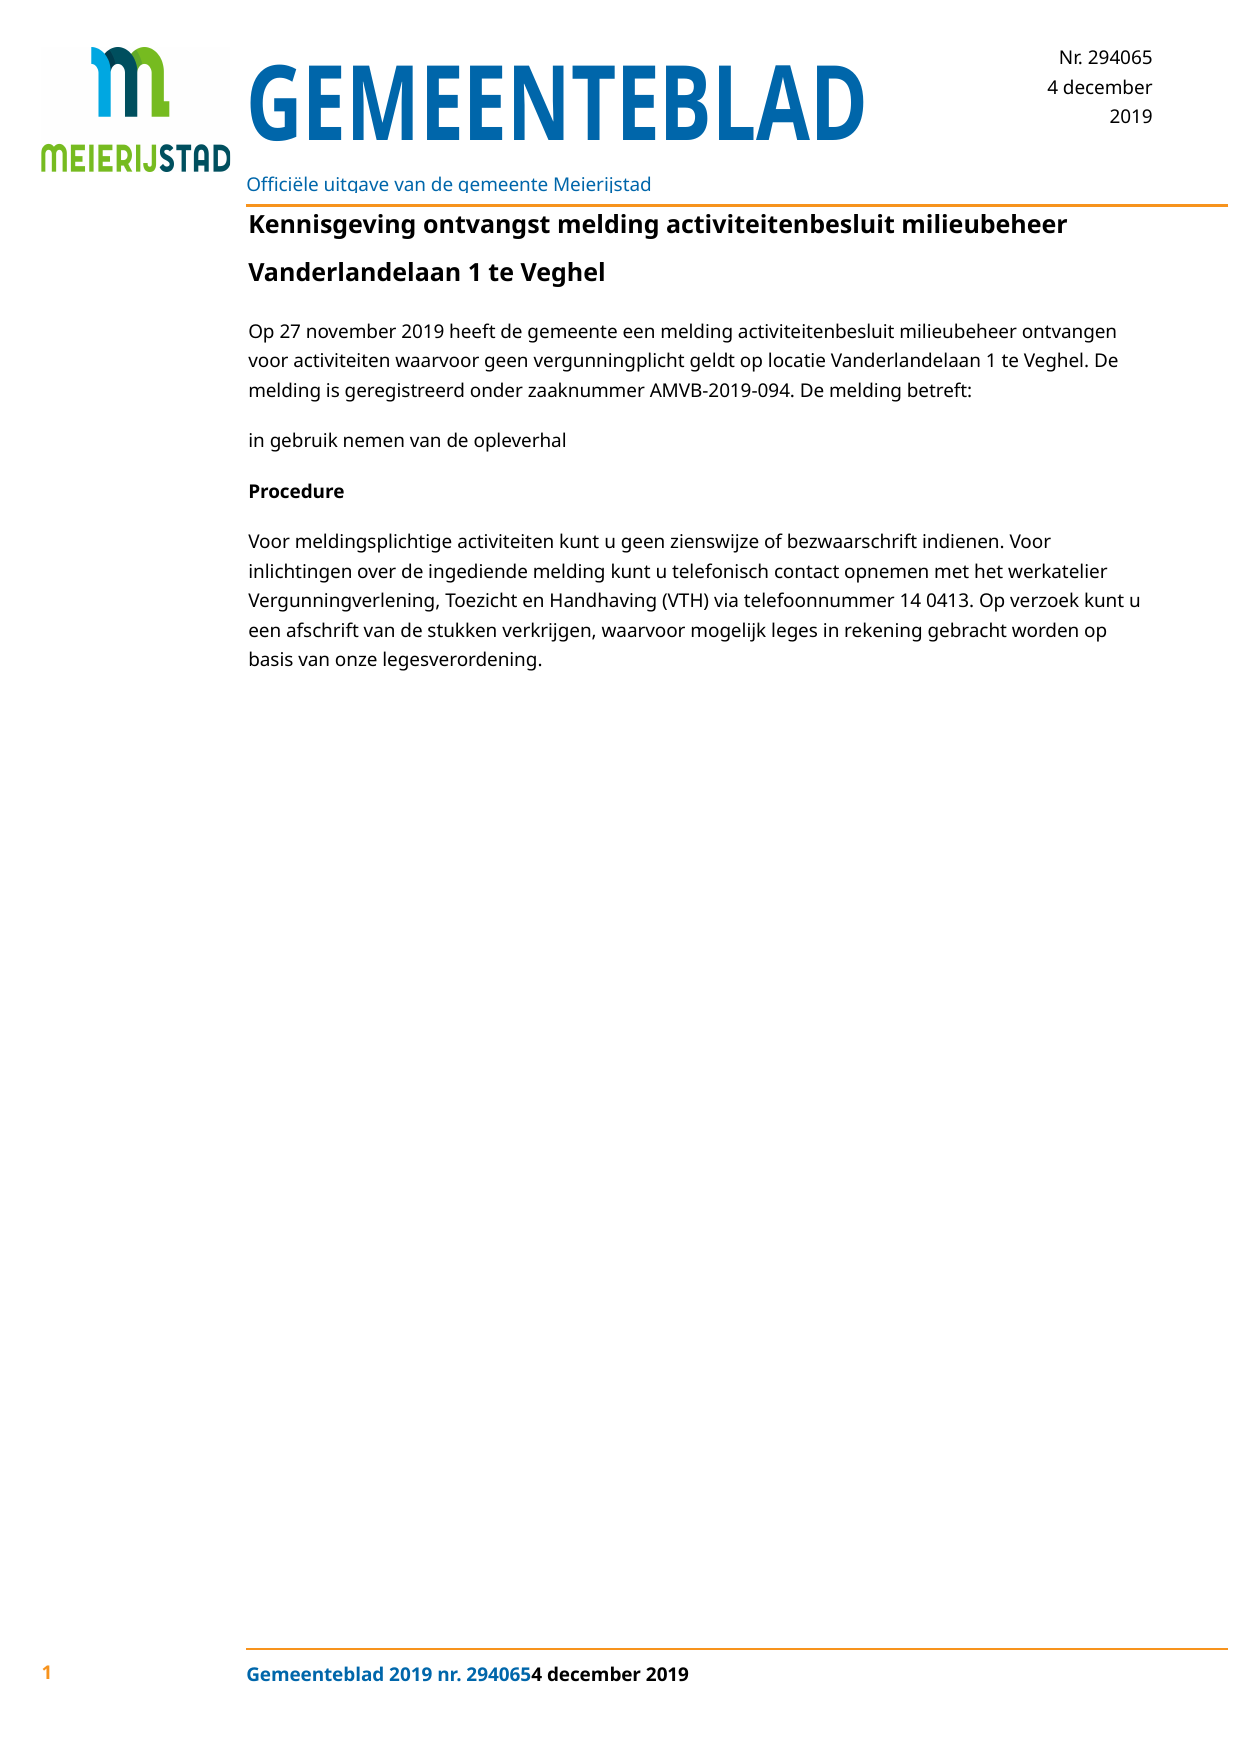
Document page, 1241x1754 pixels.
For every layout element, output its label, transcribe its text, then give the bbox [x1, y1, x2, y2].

text Voor meldingsplichtige activiteiten kunt u geen zienswijze of bezwaarschrift indienen. Voor inlichtingen over de ingediende melding kunt u telefonisch contact opnemen met het werkatelier Vergunningverlening, Toezicht en Handhaving (VTH) via telefoonnummer 14 0413. Op verzoek kunt u een afschrift van de stukken verkrijgen, waarvoor mogelijk leges in rekening gebracht worden op basis van onze legesverordening. [248, 528, 1152, 672]
text in gebruik nemen van de opleverhal [248, 427, 1152, 453]
text Procedure [248, 478, 1152, 504]
text Op 27 november 2019 heeft de gemeente een melding activiteitenbesluit milieubeheer ontvangen voor activiteiten waarvoor geen vergunningplicht geldt op locatie Vanderlandelaan 1 te Veghel. De melding is geregistreerd onder zaaknummer AMVB-2019-094. De melding betreft: [248, 318, 1152, 403]
text Kennisgeving ontvangst melding activiteitenbesluit milieubeheer Vanderlandelaan 1 te Veghel [248, 207, 1152, 288]
picture [41, 47, 231, 172]
